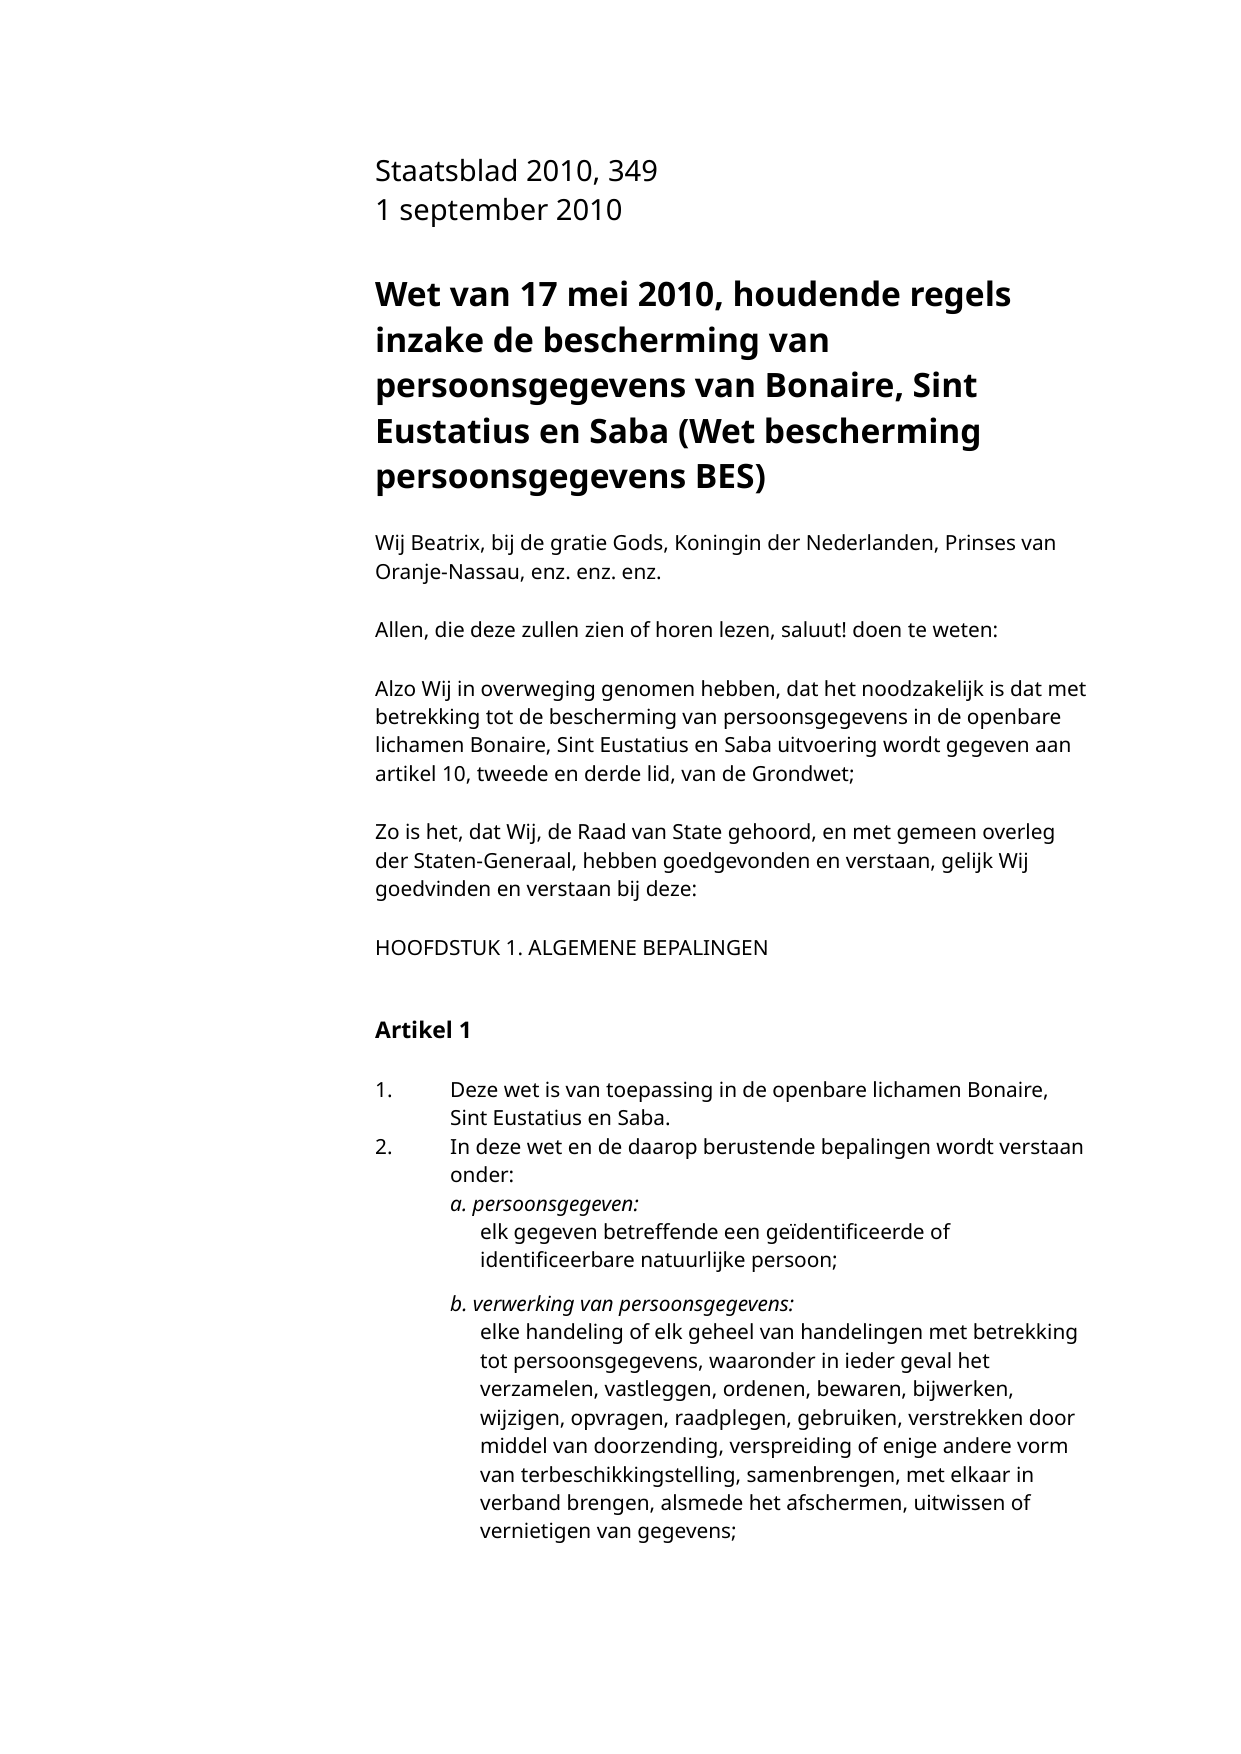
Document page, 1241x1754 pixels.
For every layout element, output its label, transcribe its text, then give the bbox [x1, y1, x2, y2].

list elke handeling of elk geheel van handelingen met betrekking tot persoonsgegevens, waaronder in ieder geval het verzamelen, vastleggen, ordenen, bewaren, bijwerken, wijzigen, opvragen, raadplegen, gebruiken, verstrekken door middel van doorzending, verspreiding of enige andere vorm van terbeschikkingstelling, samenbrengen, met elkaar in verband brengen, alsmede het afschermen, uitwissen of vernietigen van gegevens; [405, 1317, 1090, 1545]
list elk gegeven betreffende een geïdentificeerde of identificeerbare natuurlijke persoon; [405, 1217, 1090, 1274]
text Staatsblad 2010, 349 [375, 150, 1090, 190]
text 1 september 2010 [375, 190, 1090, 229]
list In deze wet en de daarop berustende bepalingen wordt verstaan onder: [375, 1132, 1090, 1189]
text Allen, die deze zullen zien of horen lezen, saluut! doen te weten: [375, 615, 1090, 644]
subtitle Wet van 17 mei 2010, houdende regels inzake de bescherming van persoonsgegevens van Bonaire, Sint Eustatius en Saba (Wet bescherming persoonsgegevens BES) [375, 271, 1090, 498]
text Zo is het, dat Wij, de Raad van State gehoord, en met gemeen overleg der Staten-Generaal, hebben goedgevonden en verstaan, gelijk Wij goedvinden en verstaan bij deze: [375, 817, 1090, 903]
text Wij Beatrix, bij de gratie Gods, Koningin der Nederlanden, Prinses van Oranje-Nassau, enz. enz. enz. [375, 528, 1090, 585]
list Deze wet is van toepassing in de openbare lichamen Bonaire, Sint Eustatius en Saba. [375, 1075, 1090, 1132]
text Alzo Wij in overweging genomen hebben, dat het noodzakelijk is dat met betrekking tot de bescherming van persoonsgegevens in de openbare lichamen Bonaire, Sint Eustatius en Saba uitvoering wordt gegeven aan artikel 10, tweede en derde lid, van de Grondwet; [375, 674, 1090, 787]
subtitle HOOFDSTUK 1. ALGEMENE BEPALINGEN [375, 933, 1090, 961]
list b. verwerking van persoonsgegevens: [375, 1289, 1090, 1317]
subtitle Artikel 1 [375, 1014, 1090, 1045]
list a. persoonsgegeven: [375, 1189, 1090, 1217]
